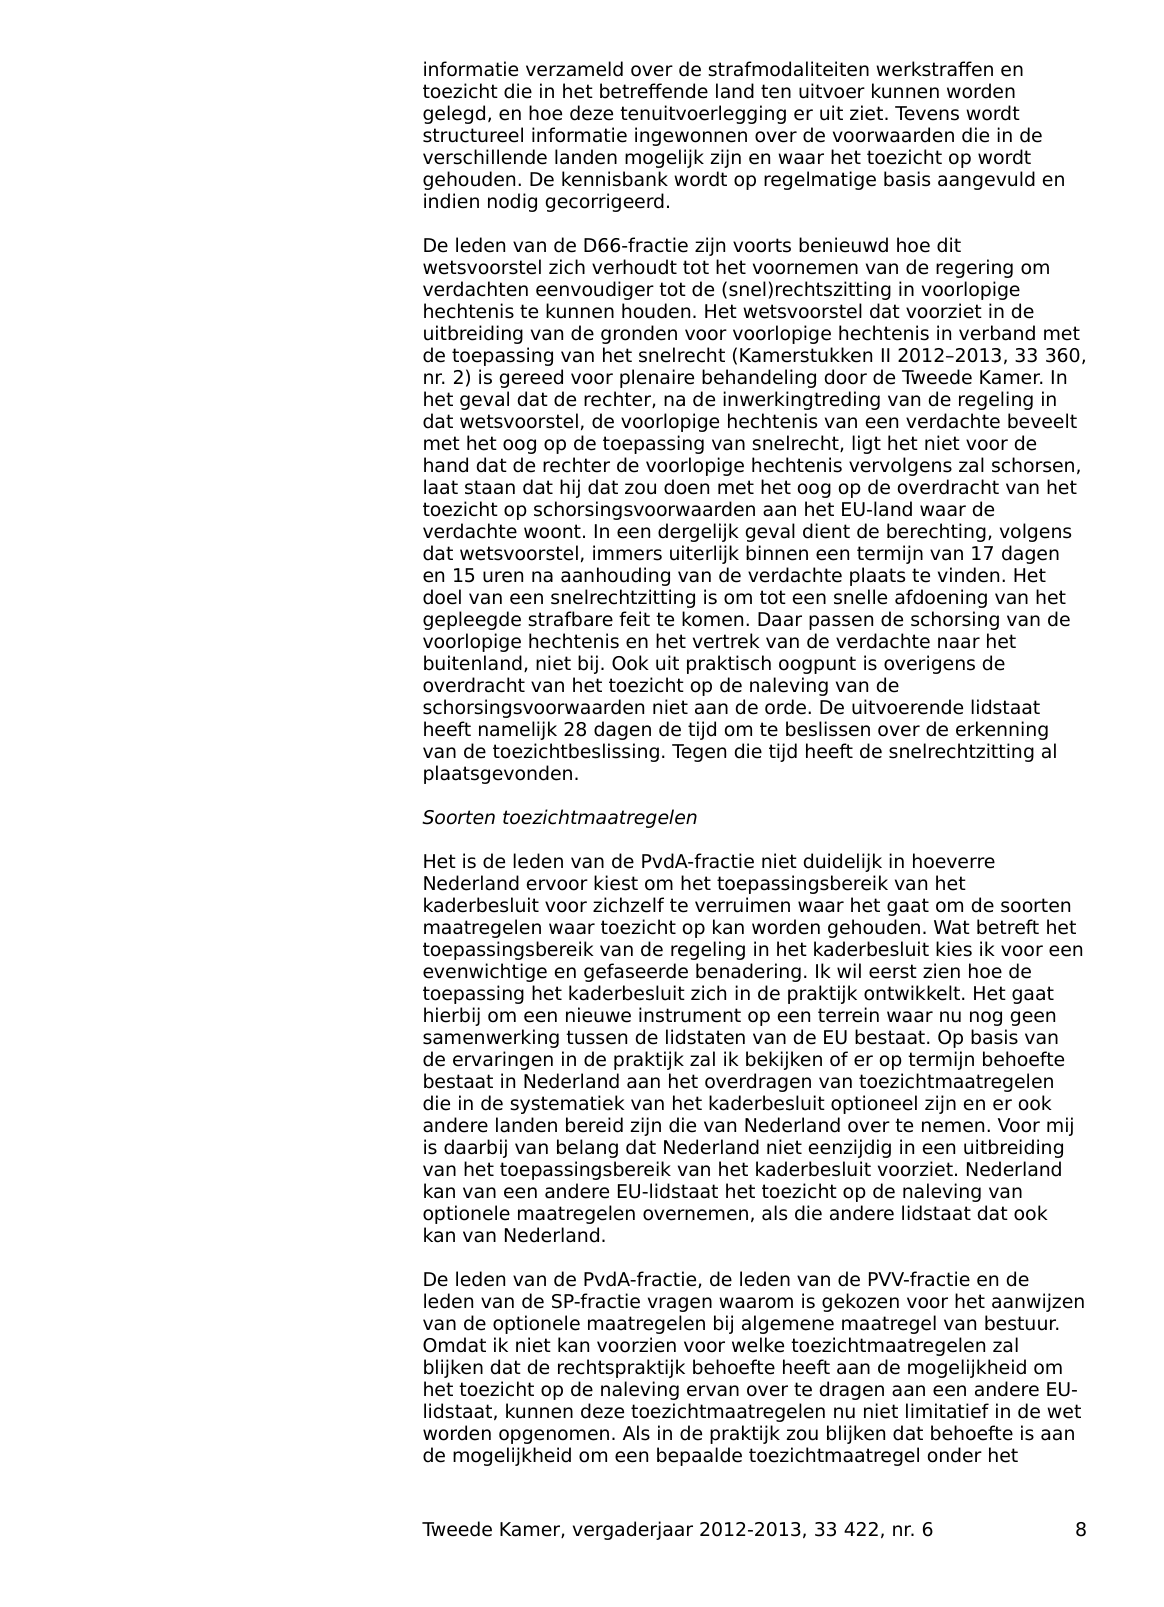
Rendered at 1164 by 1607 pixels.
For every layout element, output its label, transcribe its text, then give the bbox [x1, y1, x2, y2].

text informatie verzameld over de strafmodaliteiten werkstraffen en toezicht die in het betreffende land ten uitvoer kunnen worden gelegd, en hoe deze tenuitvoerlegging er uit ziet. Tevens wordt structureel informatie ingewonnen over de voorwaarden die in de verschillende landen mogelijk zijn en waar het toezicht op wordt gehouden. De kennisbank wordt op regelmatige basis aangevuld en indien nodig gecorrigeerd. [422, 59, 1087, 213]
text Het is de leden van de PvdA-fractie niet duidelijk in hoeverre Nederland ervoor kiest om het toepassingsbereik van het kaderbesluit voor zichzelf te verruimen waar het gaat om de soorten maatregelen waar toezicht op kan worden gehouden. Wat betreft het toepassingsbereik van de regeling in het kaderbesluit kies ik voor een evenwichtige en gefaseerde benadering. Ik wil eerst zien hoe de toepassing het kaderbesluit zich in de praktijk ontwikkelt. Het gaat hierbij om een nieuwe instrument op een terrein waar nu nog geen samenwerking tussen de lidstaten van de EU bestaat. Op basis van de ervaringen in de praktijk zal ik bekijken of er op termijn behoefte bestaat in Nederland aan het overdragen van toezichtmaatregelen die in de systematiek van het kaderbesluit optioneel zijn en er ook andere landen bereid zijn die van Nederland over te nemen. Voor mij is daarbij van belang dat Nederland niet eenzijdig in een uitbreiding van het toepassingsbereik van het kaderbesluit voorziet. Nederland kan van een andere EU-lidstaat het toezicht op de naleving van optionele maatregelen overnemen, als die andere lidstaat dat ook kan van Nederland. [422, 851, 1087, 1247]
subtitle Soorten toezichtmaatregelen [422, 807, 1087, 829]
text De leden van de D66-fractie zijn voorts benieuwd hoe dit wetsvoorstel zich verhoudt tot het voornemen van de regering om verdachten eenvoudiger tot de (snel)rechtszitting in voorlopige hechtenis te kunnen houden. Het wetsvoorstel dat voorziet in de uitbreiding van de gronden voor voorlopige hechtenis in verband met de toepassing van het snelrecht (Kamerstukken II 2012–2013, 33 360, nr. 2) is gereed voor plenaire behandeling door de Tweede Kamer. In het geval dat de rechter, na de inwerkingtreding van de regeling in dat wetsvoorstel, de voorlopige hechtenis van een verdachte beveelt met het oog op de toepassing van snelrecht, ligt het niet voor de hand dat de rechter de voorlopige hechtenis vervolgens zal schorsen, laat staan dat hij dat zou doen met het oog op de overdracht van het toezicht op schorsingsvoorwaarden aan het EU-land waar de verdachte woont. In een dergelijk geval dient de berechting, volgens dat wetsvoorstel, immers uiterlijk binnen een termijn van 17 dagen en 15 uren na aanhouding van de verdachte plaats te vinden. Het doel van een snelrechtzitting is om tot een snelle afdoening van het gepleegde strafbare feit te komen. Daar passen de schorsing van de voorlopige hechtenis en het vertrek van de verdachte naar het buitenland, niet bij. Ook uit praktisch oogpunt is overigens de overdracht van het toezicht op de naleving van de schorsingsvoorwaarden niet aan de orde. De uitvoerende lidstaat heeft namelijk 28 dagen de tijd om te beslissen over de erkenning van de toezichtbeslissing. Tegen die tijd heeft de snelrechtzitting al plaatsgevonden. [422, 235, 1087, 784]
text De leden van de PvdA-fractie, de leden van de PVV-fractie en de leden van de SP-fractie vragen waarom is gekozen voor het aanwijzen van de optionele maatregelen bij algemene maatregel van bestuur. Omdat ik niet kan voorzien voor welke toezichtmaatregelen zal blijken dat de rechtspraktijk behoefte heeft aan de mogelijkheid om het toezicht op de naleving ervan over te dragen aan een andere EU-lidstaat, kunnen deze toezichtmaatregelen nu niet limitatief in de wet worden opgenomen. Als in de praktijk zou blijken dat behoefte is aan de mogelijkheid om een bepaalde toezichtmaatregel onder het [422, 1269, 1087, 1467]
